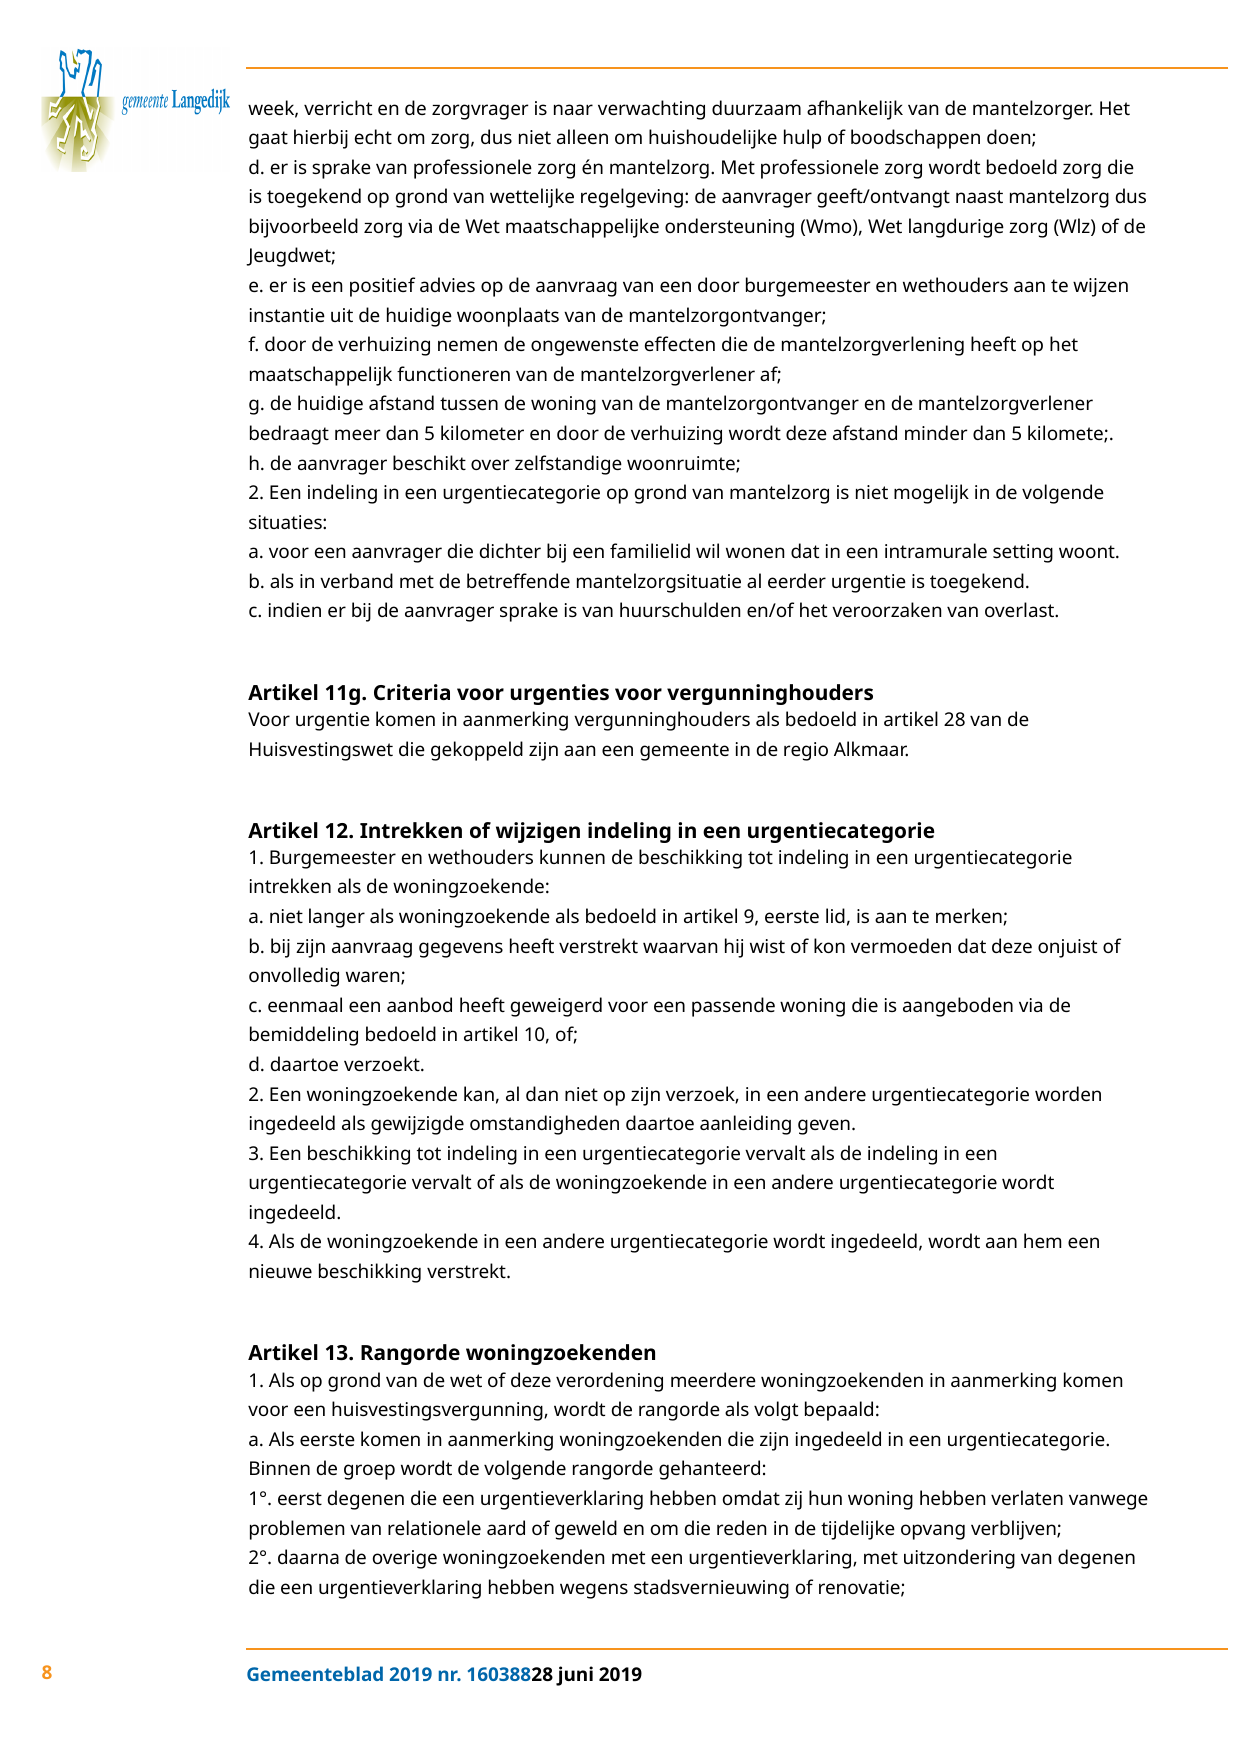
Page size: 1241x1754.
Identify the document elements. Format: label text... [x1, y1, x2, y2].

text 2. Een woningzoekende kan, al dan niet op zijn verzoek, in een andere urgentiecategorie worden ingedeeld als gewijzigde omstandigheden daartoe aanleiding geven. [248, 1081, 1152, 1136]
text b. bij zijn aanvraag gegevens heeft verstrekt waarvan hij wist of kon vermoeden dat deze onjuist of onvolledig waren; [248, 933, 1152, 988]
text g. de huidige afstand tussen de woning van de mantelzorgontvanger en de mantelzorgverlener bedraagt meer dan 5 kilometer en door de verhuizing wordt deze afstand minder dan 5 kilomete;. [248, 391, 1152, 446]
text 1°. eerst degenen die een urgentieverklaring hebben omdat zij hun woning hebben verlaten vanwege problemen van relationele aard of geweld en om die reden in de tijdelijke opvang verblijven; [248, 1485, 1152, 1540]
text 1. Burgemeester en wethouders kunnen de beschikking tot indeling in een urgentiecategorie intrekken als de woningzoekende: [248, 844, 1152, 899]
text a. niet langer als woningzoekende als bedoeld in artikel 9, eerste lid, is aan te merken; [248, 903, 1152, 929]
text week, verricht en de zorgvrager is naar verwachting duurzaam afhankelijk van de mantelzorger. Het gaat hierbij echt om zorg, dus niet alleen om huishoudelijke hulp of boodschappen doen; [248, 95, 1152, 150]
text a. Als eerste komen in aanmerking woningzoekenden die zijn ingedeeld in een urgentiecategorie. Binnen de groep wordt de volgende rangorde gehanteerd: [248, 1426, 1152, 1481]
text d. daartoe verzoekt. [248, 1051, 1152, 1077]
text 2. Een indeling in een urgentiecategorie op grond van mantelzorg is niet mogelijk in de volgende situaties: [248, 479, 1152, 535]
text a. voor een aanvrager die dichter bij een familielid wil wonen dat in een intramurale setting woont. [248, 538, 1152, 564]
text Voor urgentie komen in aanmerking vergunninghouders als bedoeld in artikel 28 van de Huisvestingswet die gekoppeld zijn aan een gemeente in de regio Alkmaar. [248, 706, 1152, 761]
text 3. Een beschikking tot indeling in een urgentiecategorie vervalt als de indeling in een urgentiecategorie vervalt of als de woningzoekende in een andere urgentiecategorie wordt ingedeeld. [248, 1140, 1152, 1225]
picture [41, 47, 231, 172]
text b. als in verband met de betreffende mantelzorgsituatie al eerder urgentie is toegekend. [248, 568, 1152, 594]
text d. er is sprake van professionele zorg én mantelzorg. Met professionele zorg wordt bedoeld zorg die is toegekend op grond van wettelijke regelgeving: de aanvrager geeft/ontvangt naast mantelzorg dus bijvoorbeeld zorg via de Wet maatschappelijke ondersteuning (Wmo), Wet langdurige zorg (Wlz) of de Jeugdwet; [248, 154, 1152, 268]
text c. eenmaal een aanbod heeft geweigerd voor een passende woning die is aangeboden via de bemiddeling bedoeld in artikel 10, of; [248, 992, 1152, 1047]
text Artikel 11g. Criteria voor urgenties voor vergunninghouders [248, 678, 1152, 706]
text 1. Als op grond van de wet of deze verordening meerdere woningzoekenden in aanmerking komen voor een huisvestingsvergunning, wordt de rangorde als volgt bepaald: [248, 1367, 1152, 1422]
text Artikel 13. Rangorde woningzoekenden [248, 1338, 1152, 1367]
text h. de aanvrager beschikt over zelfstandige woonruimte; [248, 450, 1152, 476]
text 2°. daarna de overige woningzoekenden met een urgentieverklaring, met uitzondering van degenen die een urgentieverklaring hebben wegens stadsvernieuwing of renovatie; [248, 1544, 1152, 1599]
text Artikel 12. Intrekken of wijzigen indeling in een urgentiecategorie [248, 816, 1152, 844]
text e. er is een positief advies op de aanvraag van een door burgemeester en wethouders aan te wijzen instantie uit de huidige woonplaats van de mantelzorgontvanger; [248, 272, 1152, 328]
text f. door de verhuizing nemen de ongewenste effecten die de mantelzorgverlening heeft op het maatschappelijk functioneren van de mantelzorgverlener af; [248, 331, 1152, 387]
text c. indien er bij de aanvrager sprake is van huurschulden en/of het veroorzaken van overlast. [248, 598, 1152, 623]
text 4. Als de woningzoekende in een andere urgentiecategorie wordt ingedeeld, wordt aan hem een nieuwe beschikking verstrekt. [248, 1229, 1152, 1284]
